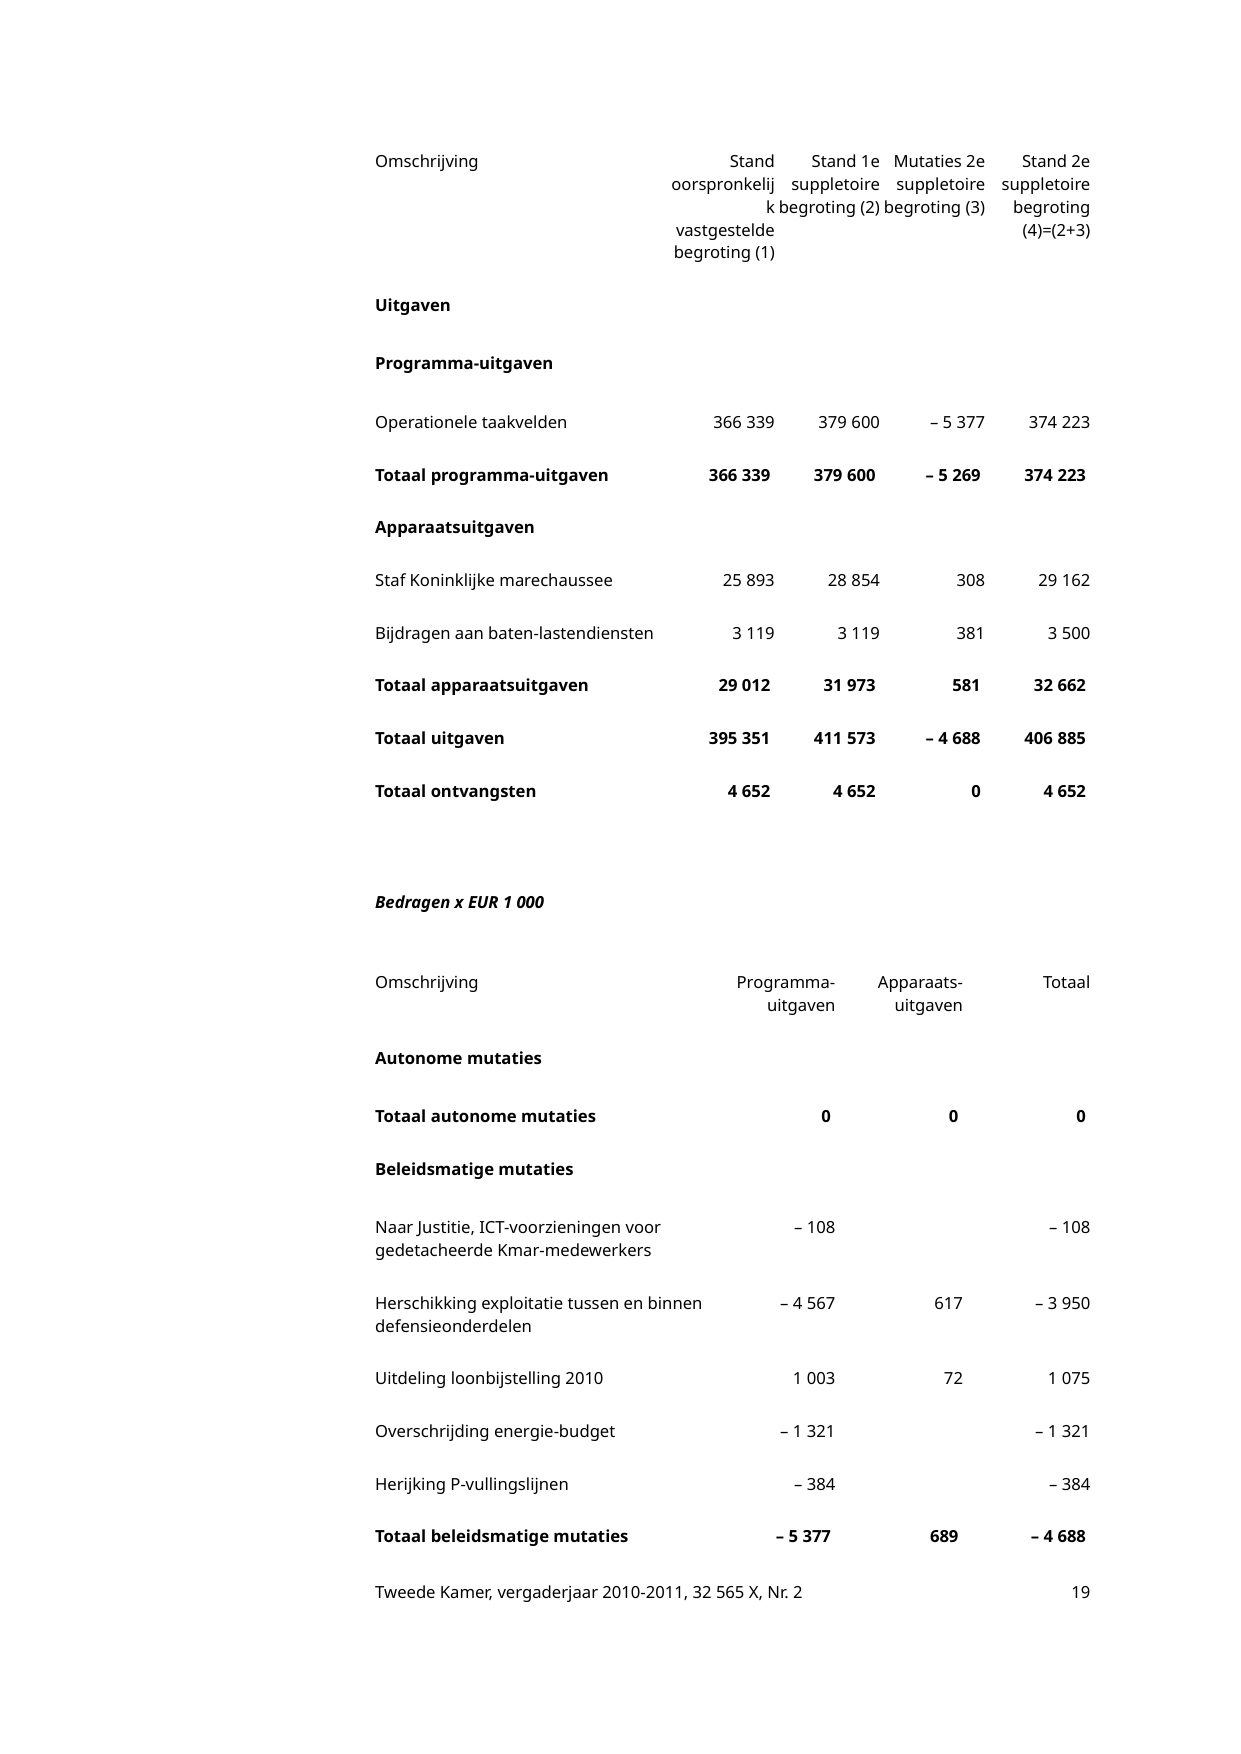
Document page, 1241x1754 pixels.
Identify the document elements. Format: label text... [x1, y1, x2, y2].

table_cell 4 652 [775, 779, 880, 832]
table_cell [985, 516, 1090, 568]
table_cell 406 885 [985, 727, 1090, 779]
table_cell 366 339 [669, 463, 774, 516]
table_cell 366 339 [669, 410, 774, 463]
table_cell 1 075 [963, 1367, 1090, 1420]
table_cell 3 500 [985, 621, 1090, 674]
table_cell [835, 1420, 963, 1472]
table_cell – 384 [963, 1473, 1090, 1525]
table_cell 31 973 [775, 674, 880, 727]
table_cell Bijdragen aan baten-lastendiensten [375, 621, 669, 674]
table_cell Totaal apparaatsuitgaven [375, 674, 669, 727]
table_cell [835, 1216, 963, 1292]
table_cell [835, 1473, 963, 1525]
table_cell [775, 352, 880, 410]
table_cell Totaal ontvangsten [375, 779, 669, 832]
table_cell [669, 294, 774, 352]
table_cell 29 162 [985, 569, 1090, 621]
table_cell Totaal programma-uitgaven [375, 463, 669, 516]
table_cell – 5 269 [880, 463, 985, 516]
table_cell Operationele taakvelden [375, 410, 669, 463]
table_cell [708, 1047, 835, 1105]
table_cell – 384 [708, 1473, 835, 1525]
table_cell [985, 352, 1090, 410]
table_cell Totaal beleidsmatige mutaties [375, 1525, 708, 1548]
table_header Stand oorspronkelijk vastgestelde begroting (1) [669, 150, 774, 293]
table_cell 4 652 [985, 779, 1090, 832]
table_cell [880, 352, 985, 410]
table_cell 379 600 [775, 410, 880, 463]
table_header Totaal [963, 971, 1090, 1047]
table_cell 0 [708, 1105, 835, 1158]
table_cell – 4 688 [880, 727, 985, 779]
table_cell – 3 950 [963, 1292, 1090, 1367]
table_cell 374 223 [985, 463, 1090, 516]
table_cell 411 573 [775, 727, 880, 779]
table_cell [985, 294, 1090, 352]
table_cell 0 [963, 1105, 1090, 1158]
table_cell [880, 516, 985, 568]
table_cell Beleidsmatige mutaties [375, 1158, 708, 1216]
table_cell [880, 294, 985, 352]
table_cell 308 [880, 569, 985, 621]
table_cell Programma-uitgaven [375, 352, 669, 410]
table_header Programma- uitgaven [708, 971, 835, 1047]
table_cell Herschikking exploitatie tussen en binnen defensieonderdelen [375, 1292, 708, 1367]
table_cell 25 893 [669, 569, 774, 621]
table_cell Uitgaven [375, 294, 669, 352]
table_header Omschrijving [375, 150, 669, 293]
table_cell Autonome mutaties [375, 1047, 708, 1105]
table_cell [775, 516, 880, 568]
table_cell Totaal uitgaven [375, 727, 669, 779]
table_cell – 1 321 [963, 1420, 1090, 1472]
table_cell Staf Koninklijke marechaussee [375, 569, 669, 621]
table_cell [775, 294, 880, 352]
table_cell [835, 1047, 963, 1105]
table_cell [669, 516, 774, 568]
table_cell [669, 352, 774, 410]
table_header Mutaties 2e suppletoire begroting (3) [880, 150, 985, 293]
table_cell 72 [835, 1367, 963, 1420]
table_cell [963, 1047, 1090, 1105]
table_header Omschrijving [375, 971, 708, 1047]
table_cell Naar Justitie, ICT-voorzieningen voor gedetacheerde Kmar-medewerkers [375, 1216, 708, 1292]
table_cell 0 [835, 1105, 963, 1158]
table_cell 28 854 [775, 569, 880, 621]
table_header Stand 2e suppletoire begroting (4)=(2+3) [985, 150, 1090, 293]
table_cell – 4 688 [963, 1525, 1090, 1548]
table_cell 0 [880, 779, 985, 832]
table_cell – 1 321 [708, 1420, 835, 1472]
table_cell 374 223 [985, 410, 1090, 463]
table_cell 395 351 [669, 727, 774, 779]
table_header Stand 1e suppletoire begroting (2) [775, 150, 880, 293]
table_cell Apparaatsuitgaven [375, 516, 669, 568]
table_cell 689 [835, 1525, 963, 1548]
table_cell Herijking P-vullingslijnen [375, 1473, 708, 1525]
table_cell 4 652 [669, 779, 774, 832]
table_cell [963, 1158, 1090, 1216]
table_cell [835, 1158, 963, 1216]
table_cell 617 [835, 1292, 963, 1367]
table_cell 3 119 [775, 621, 880, 674]
table_cell 1 003 [708, 1367, 835, 1420]
table_cell 379 600 [775, 463, 880, 516]
table_header Apparaats- uitgaven [835, 971, 963, 1047]
table_cell – 4 567 [708, 1292, 835, 1367]
table_cell Uitdeling loonbijstelling 2010 [375, 1367, 708, 1420]
table_cell 3 119 [669, 621, 774, 674]
table_cell – 5 377 [708, 1525, 835, 1548]
table_cell [708, 1158, 835, 1216]
table_cell – 108 [708, 1216, 835, 1292]
table_cell Totaal autonome mutaties [375, 1105, 708, 1158]
table_cell – 5 377 [880, 410, 985, 463]
table_cell 581 [880, 674, 985, 727]
text Bedragen x EUR 1 000 [375, 891, 1090, 913]
table_cell 32 662 [985, 674, 1090, 727]
table_cell Overschrijding energie-budget [375, 1420, 708, 1472]
table_cell – 108 [963, 1216, 1090, 1292]
table_cell 381 [880, 621, 985, 674]
table_cell 29 012 [669, 674, 774, 727]
